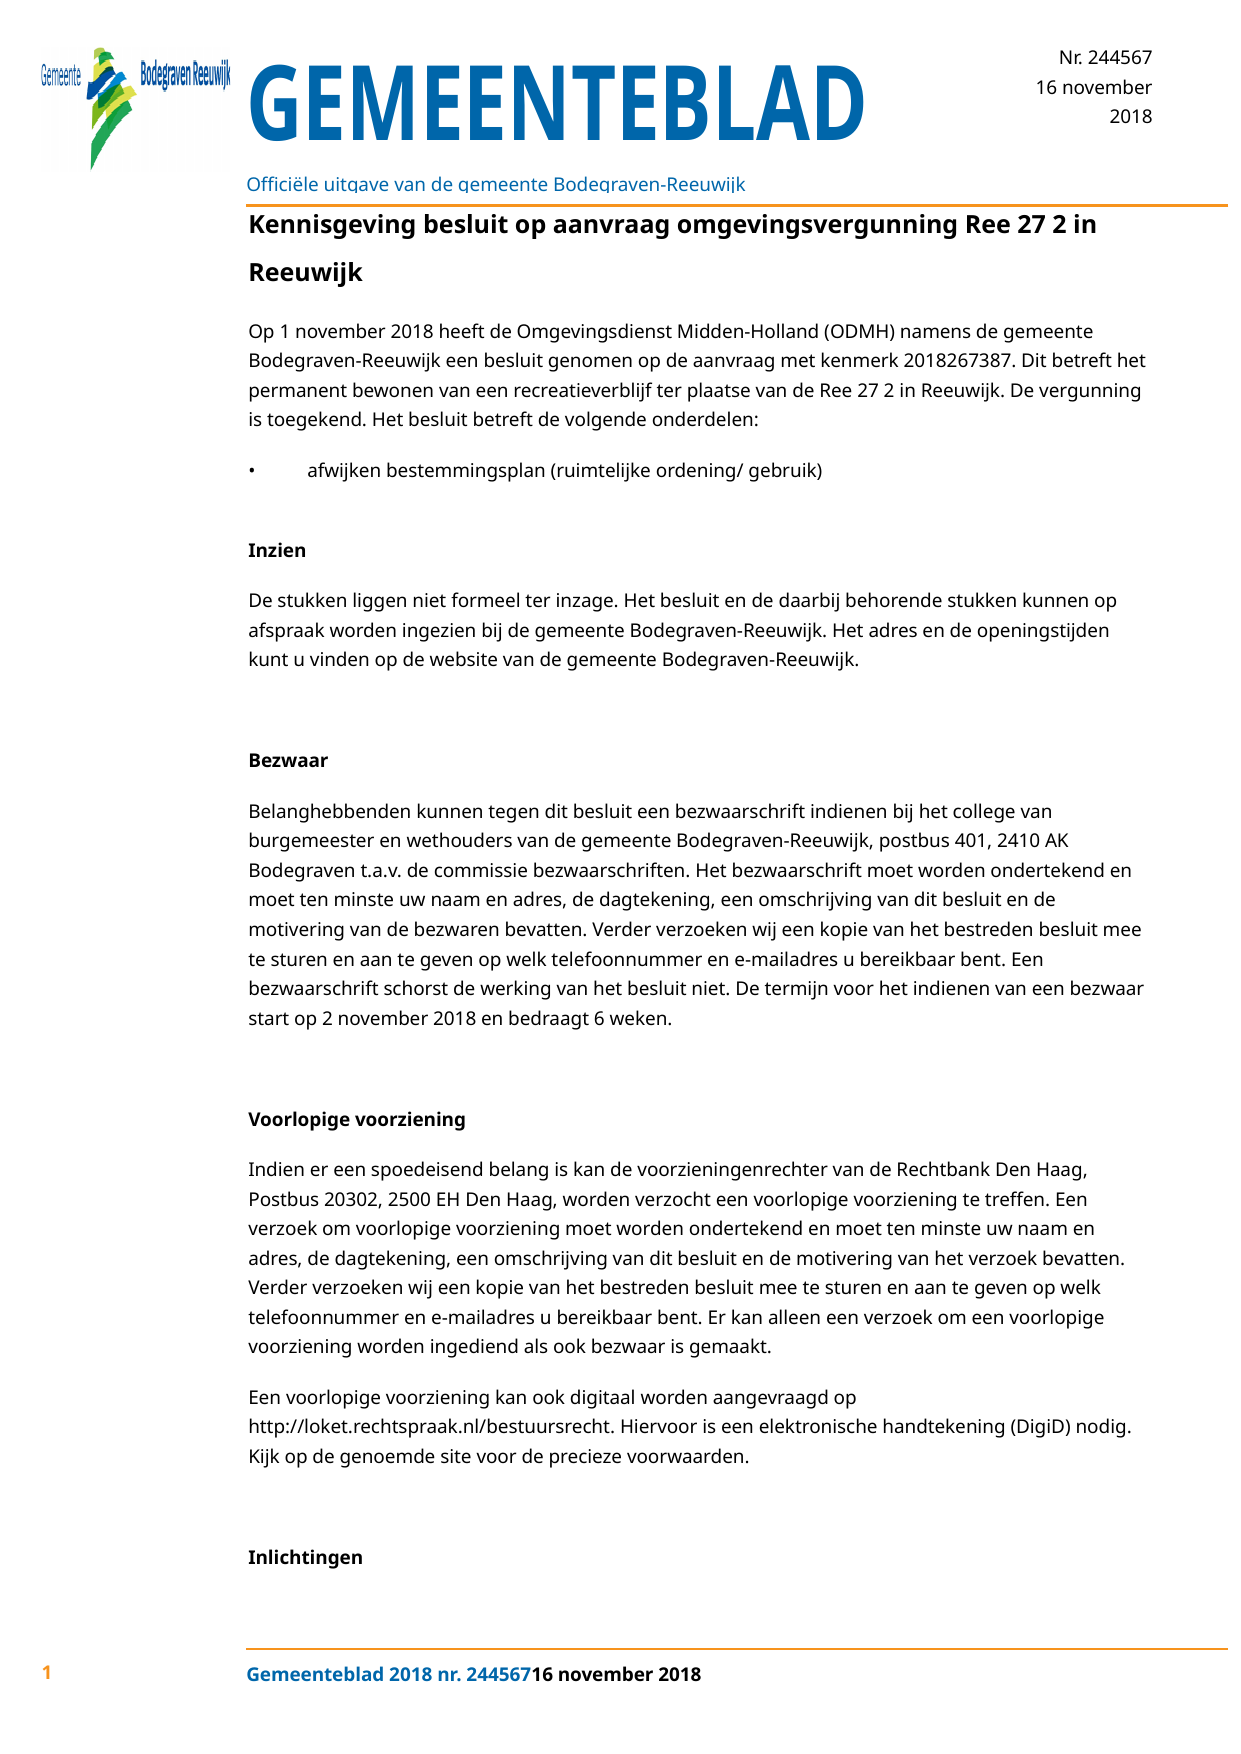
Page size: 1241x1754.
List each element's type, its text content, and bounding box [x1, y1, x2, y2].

picture [41, 47, 231, 172]
text Bezwaar [248, 747, 1152, 773]
text Op 1 november 2018 heeft de Omgevingsdienst Midden-Holland (ODMH) namens de gemeente Bodegraven-Reeuwijk een besluit genomen op de aanvraag met kenmerk 2018267387. Dit betreft het permanent bewonen van een recreatieverblijf ter plaatse van de Ree 27 2 in Reeuwijk. De vergunning is toegekend. Het besluit betreft de volgende onderdelen: [248, 318, 1152, 432]
text De stukken liggen niet formeel ter inzage. Het besluit en de daarbij behorende stukken kunnen op afspraak worden ingezien bij de gemeente Bodegraven-Reeuwijk. Het adres en de openingstijden kunt u vinden op de website van de gemeente Bodegraven-Reeuwijk. [248, 587, 1152, 672]
text Een voorlopige voorziening kan ook digitaal worden aangevraagd op http://loket.rechtspraak.nl/bestuursrecht. Hiervoor is een elektronische handtekening (DigiD) nodig. Kijk op de genoemde site voor de precieze voorwaarden. [248, 1384, 1152, 1469]
text Inlichtingen [248, 1544, 1152, 1570]
list afwijken bestemmingsplan (ruimtelijke ordening/ gebruik) [248, 457, 1152, 483]
text Inzien [248, 537, 1152, 563]
text Voorlopige voorziening [248, 1106, 1152, 1132]
text Indien er een spoedeisend belang is kan de voorzieningenrechter van de Rechtbank Den Haag, Postbus 20302, 2500 EH Den Haag, worden verzocht een voorlopige voorziening te treffen. Een verzoek om voorlopige voorziening moet worden ondertekend en moet ten minste uw naam en adres, de dagtekening, een omschrijving van dit besluit en de motivering van het verzoek bevatten. Verder verzoeken wij een kopie van het bestreden besluit mee te sturen en aan te geven op welk telefoonnummer en e-mailadres u bereikbaar bent. Er kan alleen een verzoek om een voorlopige voorziening worden ingediend als ook bezwaar is gemaakt. [248, 1156, 1152, 1359]
text Kennisgeving besluit op aanvraag omgevingsvergunning Ree 27 2 in Reeuwijk [248, 207, 1152, 288]
text Belanghebbenden kunnen tegen dit besluit een bezwaarschrift indienen bij het college van burgemeester en wethouders van de gemeente Bodegraven-Reeuwijk, postbus 401, 2410 AK Bodegraven t.a.v. de commissie bezwaarschriften. Het bezwaarschrift moet worden ondertekend en moet ten minste uw naam en adres, de dagtekening, een omschrijving van dit besluit en de motivering van de bezwaren bevatten. Verder verzoeken wij een kopie van het bestreden besluit mee te sturen en aan te geven op welk telefoonnummer en e-mailadres u bereikbaar bent. Een bezwaarschrift schorst de werking van het besluit niet. De termijn voor het indienen van een bezwaar start op 2 november 2018 en bedraagt 6 weken. [248, 798, 1152, 1031]
